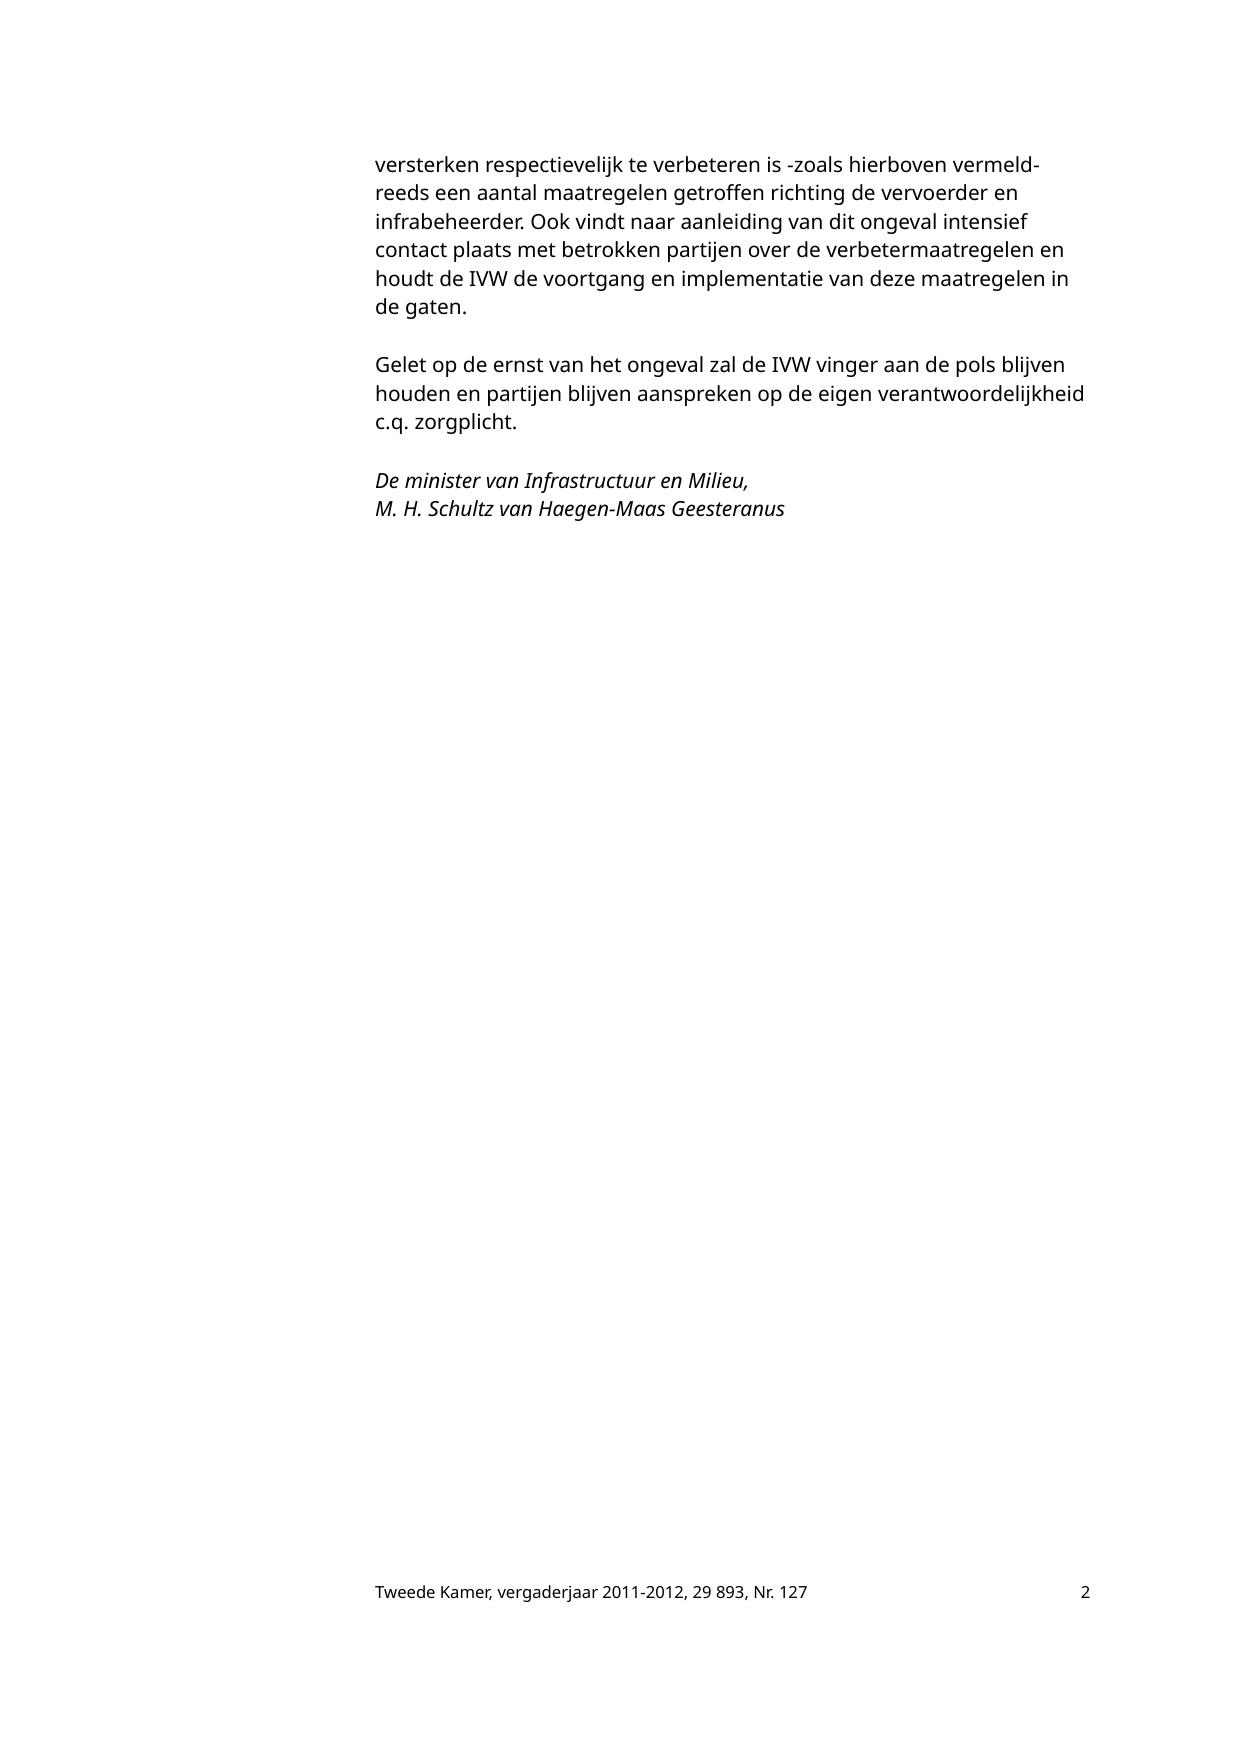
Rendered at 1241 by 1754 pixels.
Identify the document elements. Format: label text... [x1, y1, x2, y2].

text M. H. Schultz van Haegen-Maas Geesteranus [375, 494, 1090, 523]
text De minister van Infrastructuur en Milieu, [375, 466, 1090, 494]
text Gelet op de ernst van het ongeval zal de IVW vinger aan de pols blijven houden en partijen blijven aanspreken op de eigen verantwoordelijkheid c.q. zorgplicht. [375, 351, 1090, 436]
text versterken respectievelijk te verbeteren is -zoals hierboven vermeld- reeds een aantal maatregelen getroffen richting de vervoerder en infrabeheerder. Ook vindt naar aanleiding van dit ongeval intensief contact plaats met betrokken partijen over de verbetermaatregelen en houdt de IVW de voortgang en implementatie van deze maatregelen in de gaten. [375, 150, 1090, 321]
